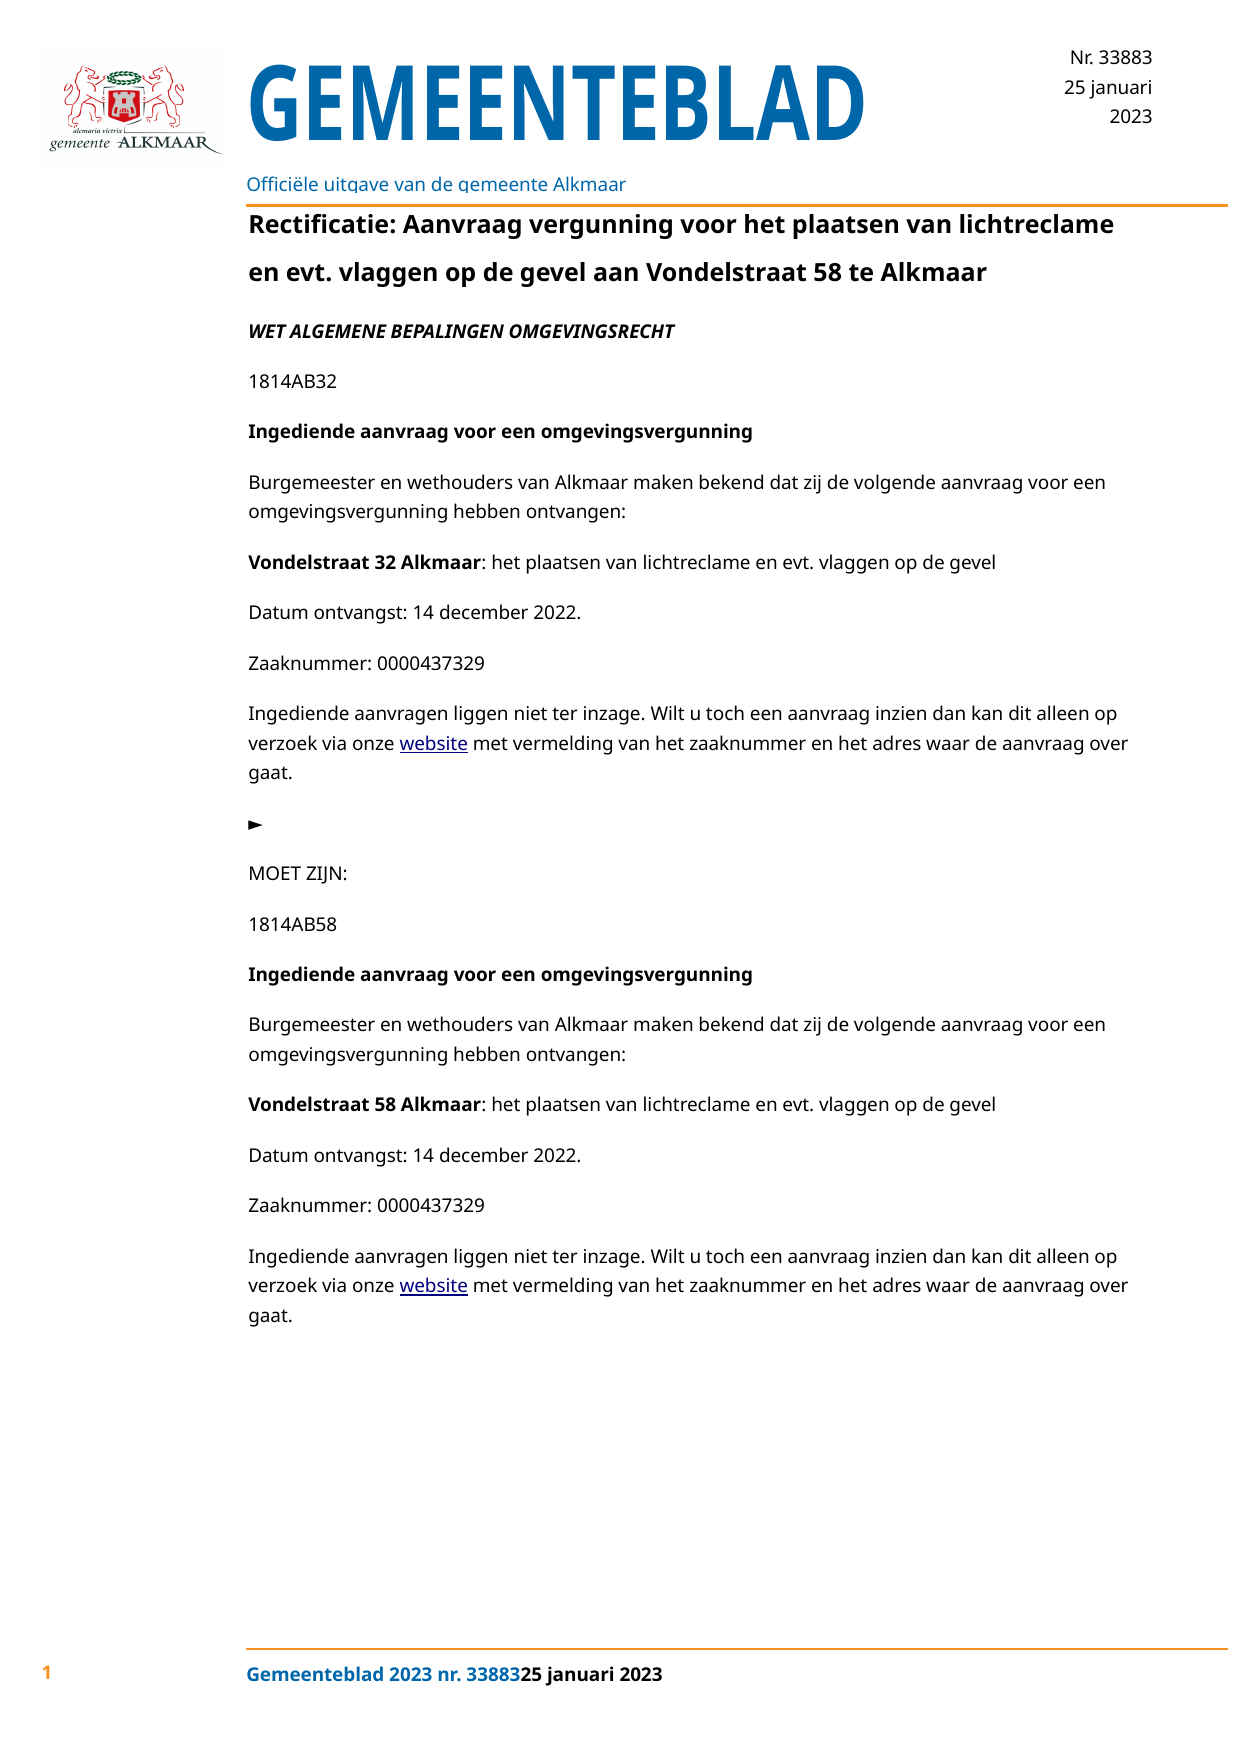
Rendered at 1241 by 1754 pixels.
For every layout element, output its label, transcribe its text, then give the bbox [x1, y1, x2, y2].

text Burgemeester en wethouders van Alkmaar maken bekend dat zij de volgende aanvraag voor een omgevingsvergunning hebben ontvangen: [248, 1012, 1152, 1067]
text Datum ontvangst: 14 december 2022. [248, 1142, 1152, 1168]
text MOET ZIJN: [248, 860, 1152, 886]
text 1814AB32 [248, 368, 1152, 394]
text 1814AB58 [248, 911, 1152, 937]
text Rectificatie: Aanvraag vergunning voor het plaatsen van lichtreclame en evt. vlaggen op de gevel aan Vondelstraat 58 te Alkmaar [248, 207, 1152, 288]
text ► [248, 810, 1152, 836]
text Ingediende aanvragen liggen niet ter inzage. Wilt u toch een aanvraag inzien dan kan dit alleen op verzoek via onze website met vermelding van het zaaknummer en het adres waar de aanvraag over gaat. [248, 1243, 1152, 1328]
text Ingediende aanvragen liggen niet ter inzage. Wilt u toch een aanvraag inzien dan kan dit alleen op verzoek via onze website met vermelding van het zaaknummer en het adres waar de aanvraag over gaat. [248, 700, 1152, 785]
picture [41, 47, 231, 172]
text Zaaknummer: 0000437329 [248, 650, 1152, 676]
text Ingediende aanvraag voor een omgevingsvergunning [248, 961, 1152, 987]
text Vondelstraat 32 Alkmaar: het plaatsen van lichtreclame en evt. vlaggen op de gevel [248, 549, 1152, 575]
text Ingediende aanvraag voor een omgevingsvergunning [248, 419, 1152, 444]
text Vondelstraat 58 Alkmaar: het plaatsen van lichtreclame en evt. vlaggen op de gevel [248, 1092, 1152, 1117]
text WET ALGEMENE BEPALINGEN OMGEVINGSRECHT [248, 318, 1152, 344]
text Burgemeester en wethouders van Alkmaar maken bekend dat zij de volgende aanvraag voor een omgevingsvergunning hebben ontvangen: [248, 469, 1152, 524]
text Datum ontvangst: 14 december 2022. [248, 599, 1152, 625]
text Zaaknummer: 0000437329 [248, 1192, 1152, 1218]
